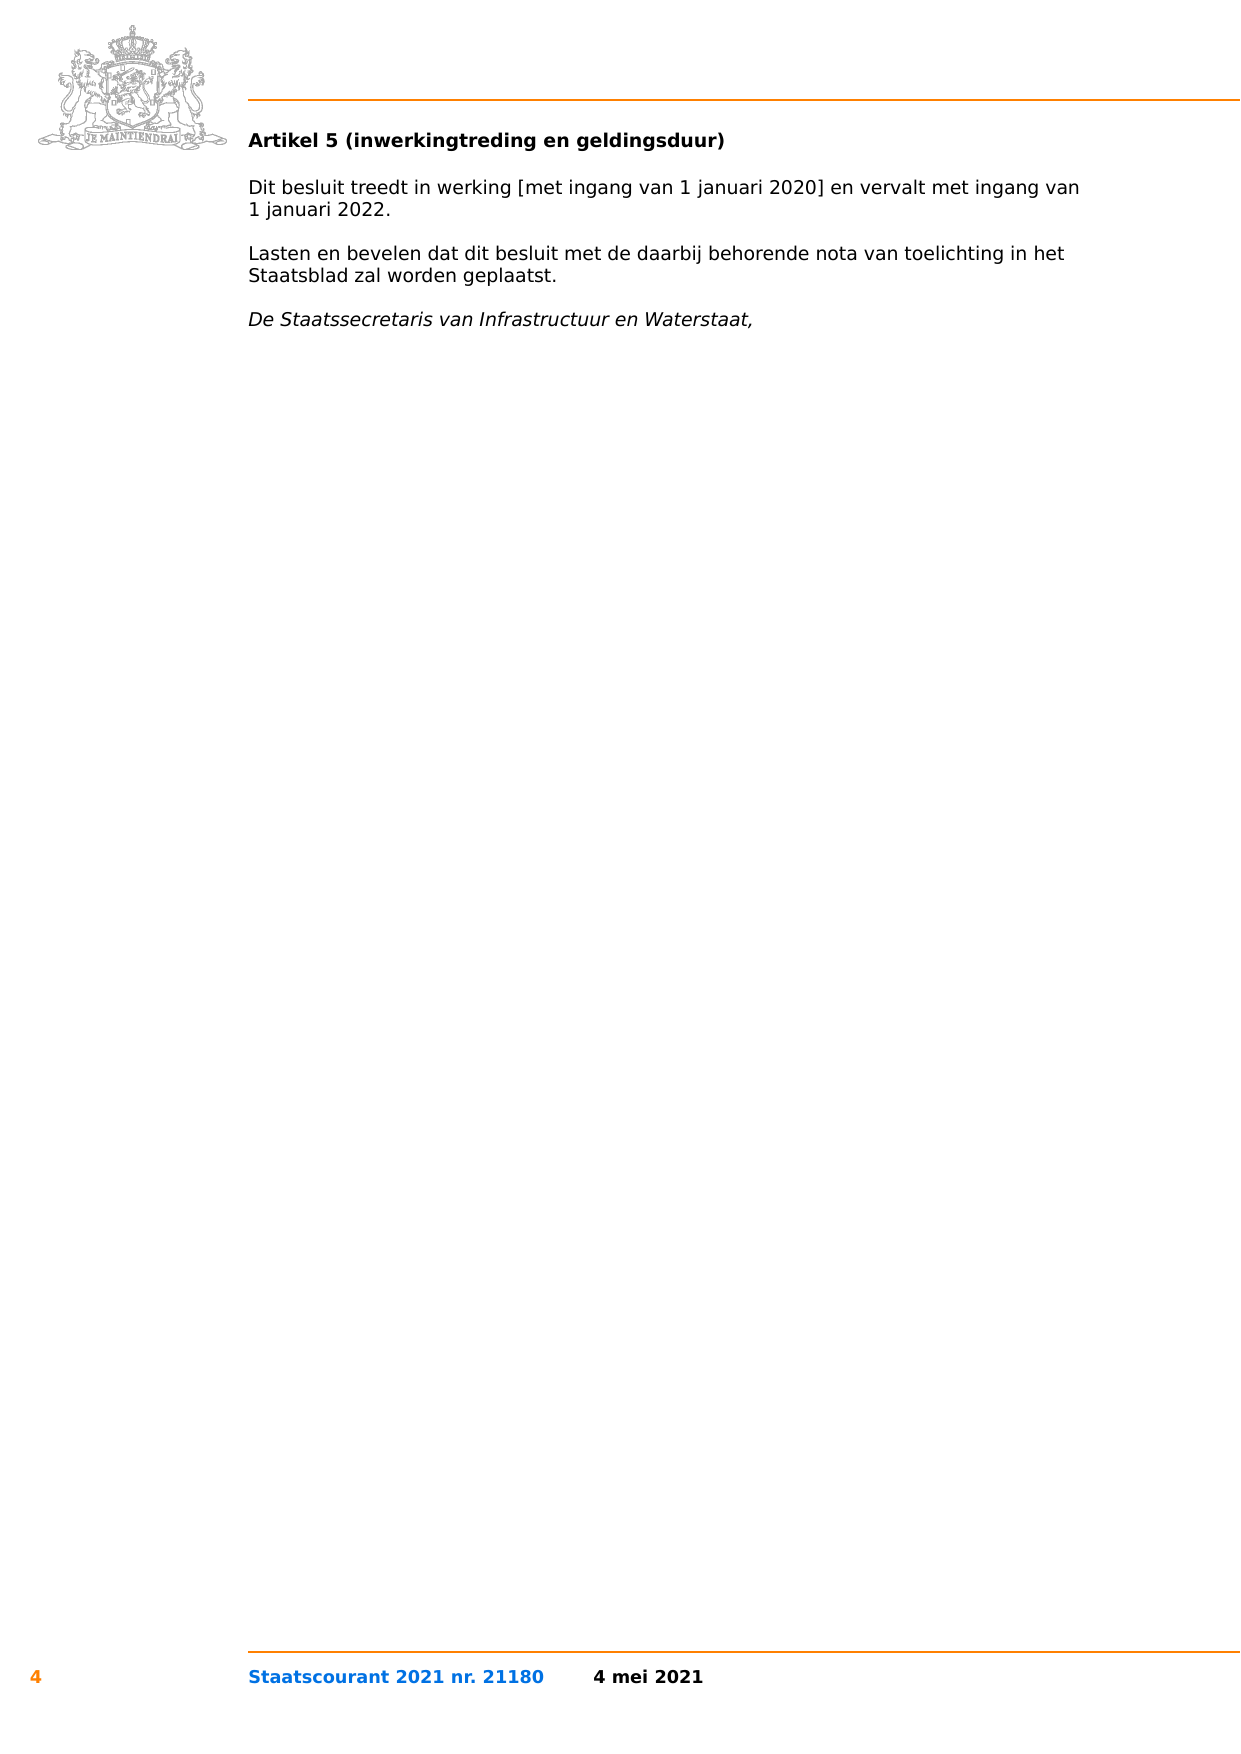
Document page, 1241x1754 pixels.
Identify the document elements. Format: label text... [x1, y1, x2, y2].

text Dit besluit treedt in werking [met ingang van 1 januari 2020] en vervalt met ingang van 1 januari 2022. [248, 177, 1163, 221]
picture [38, 25, 227, 150]
subtitle Artikel 5 (inwerkingtreding en geldingsduur) [248, 130, 1163, 152]
text De Staatssecretaris van Infrastructuur en Waterstaat, [248, 308, 1163, 331]
text Lasten en bevelen dat dit besluit met de daarbij behorende nota van toelichting in het Staatsblad zal worden geplaatst. [248, 243, 1163, 287]
